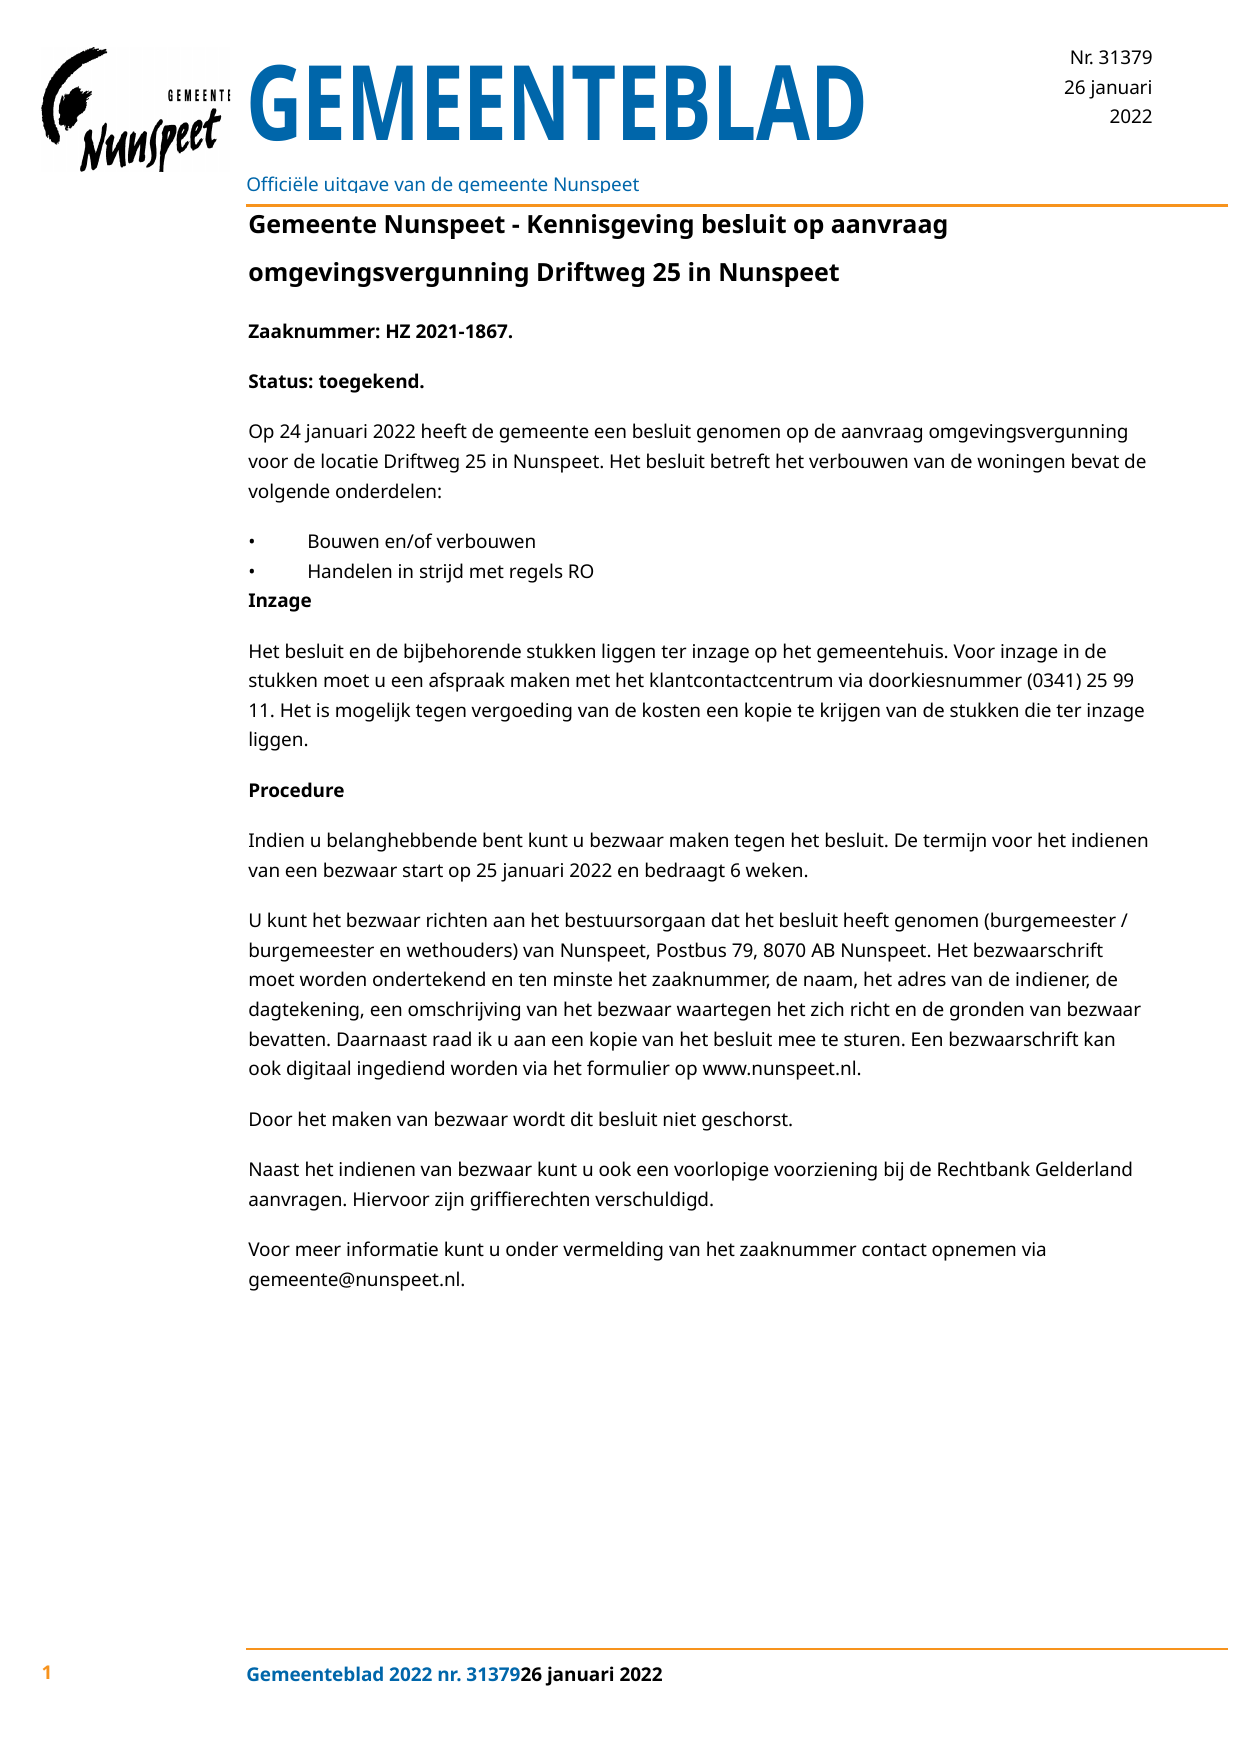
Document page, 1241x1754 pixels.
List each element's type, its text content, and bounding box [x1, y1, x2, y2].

list Bouwen en/of verbouwen [248, 528, 1152, 554]
text Het besluit en de bijbehorende stukken liggen ter inzage op het gemeentehuis. Voor inzage in de stukken moet u een afspraak maken met het klantcontactcentrum via doorkiesnummer (0341) 25 99 11. Het is mogelijk tegen vergoeding van de kosten een kopie te krijgen van de stukken die ter inzage liggen. [248, 638, 1152, 752]
text Naast het indienen van bezwaar kunt u ook een voorlopige voorziening bij de Rechtbank Gelderland aanvragen. Hiervoor zijn griffierechten verschuldigd. [248, 1156, 1152, 1212]
list Handelen in strijd met regels RO [248, 558, 1152, 584]
text Inzage [248, 587, 1152, 613]
text Gemeente Nunspeet - Kennisgeving besluit op aanvraag omgevingsvergunning Driftweg 25 in Nunspeet [248, 207, 1152, 288]
text Indien u belanghebbende bent kunt u bezwaar maken tegen het besluit. De termijn voor het indienen van een bezwaar start op 25 januari 2022 en bedraagt 6 weken. [248, 827, 1152, 883]
text Zaaknummer: HZ 2021-1867. [248, 318, 1152, 344]
text U kunt het bezwaar richten aan het bestuursorgaan dat het besluit heeft genomen (burgemeester / burgemeester en wethouders) van Nunspeet, Postbus 79, 8070 AB Nunspeet. Het bezwaarschrift moet worden ondertekend en ten minste het zaaknummer, de naam, het adres van de indiener, de dagtekening, een omschrijving van het bezwaar waartegen het zich richt en de gronden van bezwaar bevatten. Daarnaast raad ik u aan een kopie van het besluit mee te sturen. Een bezwaarschrift kan ook digitaal ingediend worden via het formulier op www.nunspeet.nl. [248, 907, 1152, 1081]
text Status: toegekend. [248, 368, 1152, 394]
text Voor meer informatie kunt u onder vermelding van het zaaknummer contact opnemen via gemeente@nunspeet.nl. [248, 1236, 1152, 1292]
picture [41, 47, 231, 172]
text Door het maken van bezwaar wordt dit besluit niet geschorst. [248, 1106, 1152, 1132]
text Procedure [248, 777, 1152, 803]
text Op 24 januari 2022 heeft de gemeente een besluit genomen op de aanvraag omgevingsvergunning voor de locatie Driftweg 25 in Nunspeet. Het besluit betreft het verbouwen van de woningen bevat de volgende onderdelen: [248, 419, 1152, 504]
